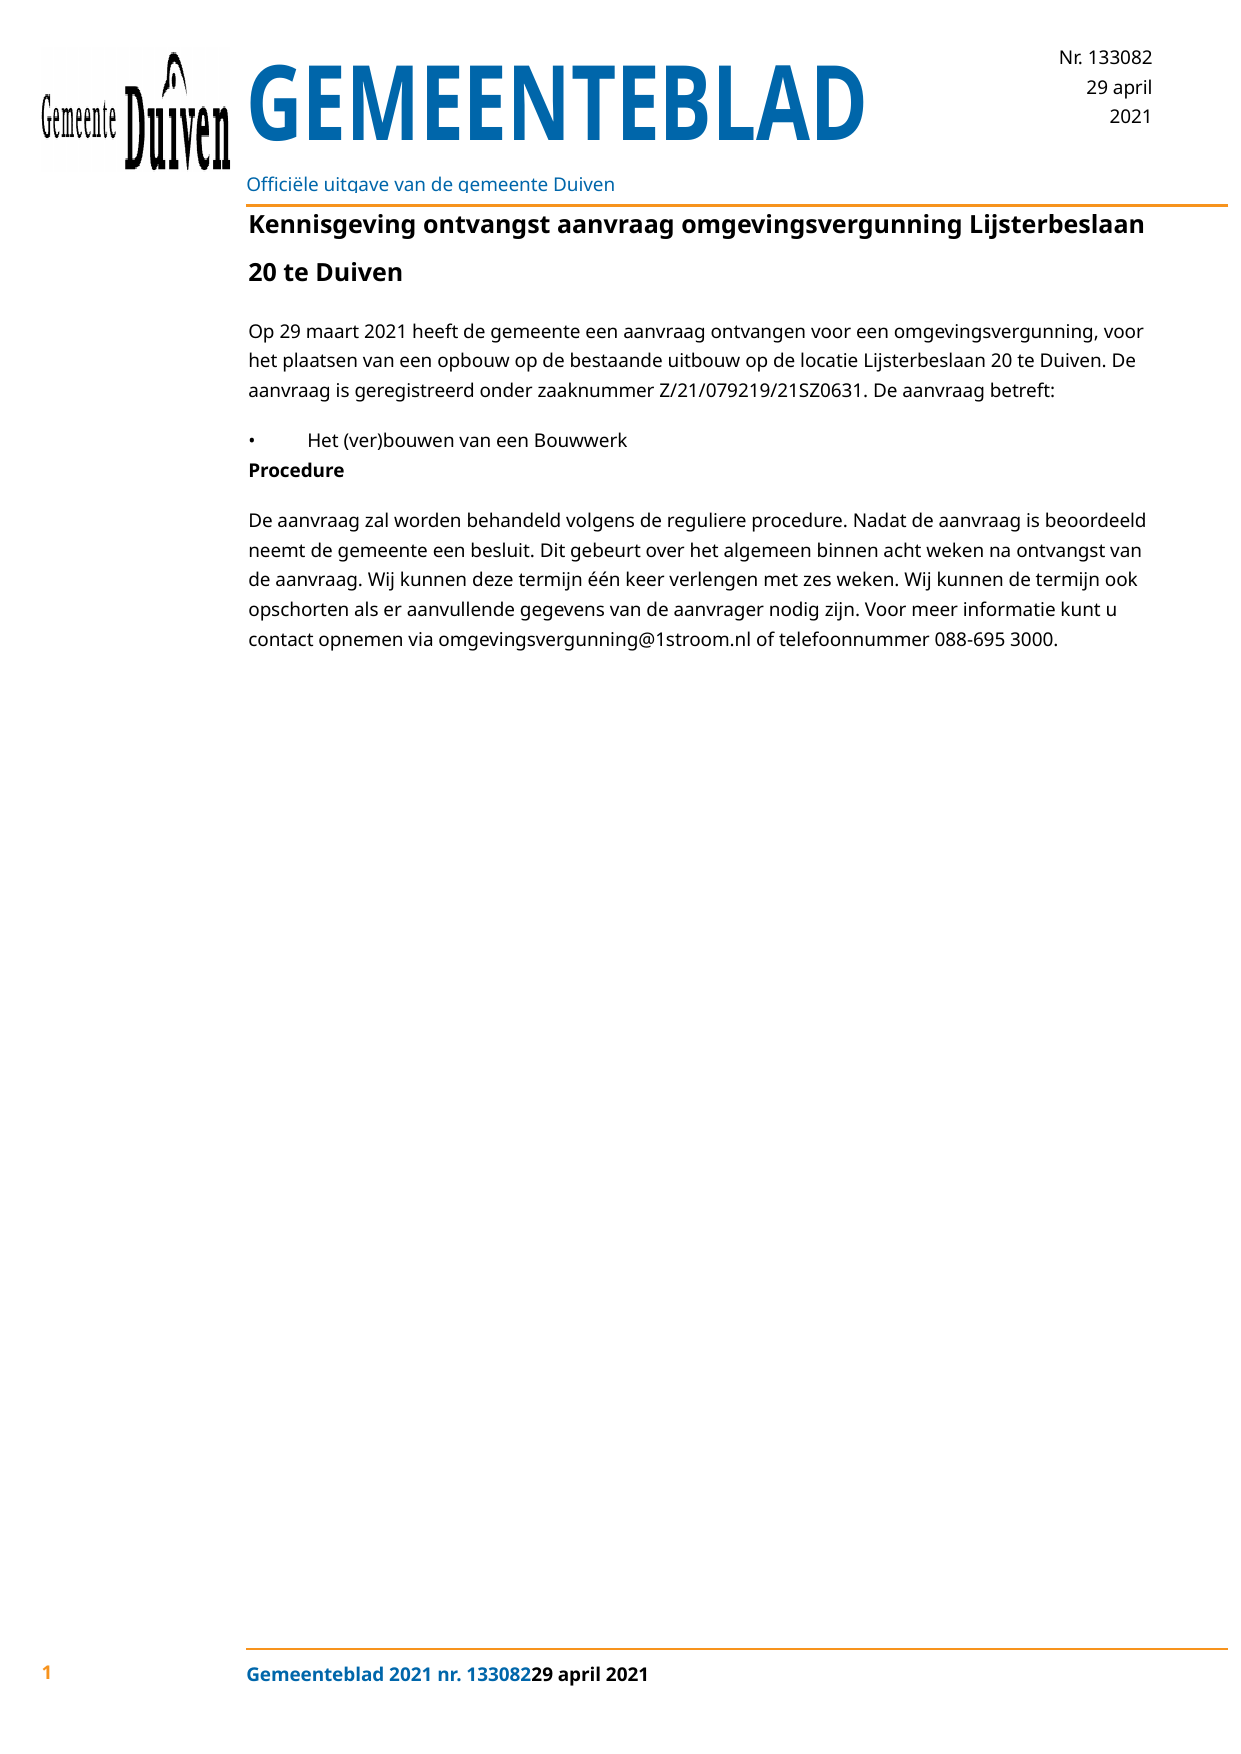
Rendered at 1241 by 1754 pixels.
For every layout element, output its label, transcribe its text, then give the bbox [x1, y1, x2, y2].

picture [41, 47, 231, 172]
text Op 29 maart 2021 heeft de gemeente een aanvraag ontvangen voor een omgevingsvergunning, voor het plaatsen van een opbouw op de bestaande uitbouw op de locatie Lijsterbeslaan 20 te Duiven. De aanvraag is geregistreerd onder zaaknummer Z/21/079219/21SZ0631. De aanvraag betreft: [248, 318, 1152, 403]
text Procedure [248, 457, 1152, 483]
text Kennisgeving ontvangst aanvraag omgevingsvergunning Lijsterbeslaan 20 te Duiven [248, 207, 1152, 288]
list Het (ver)bouwen van een Bouwwerk [248, 427, 1152, 453]
text De aanvraag zal worden behandeld volgens de reguliere procedure. Nadat de aanvraag is beoordeeld neemt de gemeente een besluit. Dit gebeurt over het algemeen binnen acht weken na ontvangst van de aanvraag. Wij kunnen deze termijn één keer verlengen met zes weken. Wij kunnen de termijn ook opschorten als er aanvullende gegevens van de aanvrager nodig zijn. Voor meer informatie kunt u contact opnemen via omgevingsvergunning@1stroom.nl of telefoonnummer 088-695 3000. [248, 507, 1152, 652]
